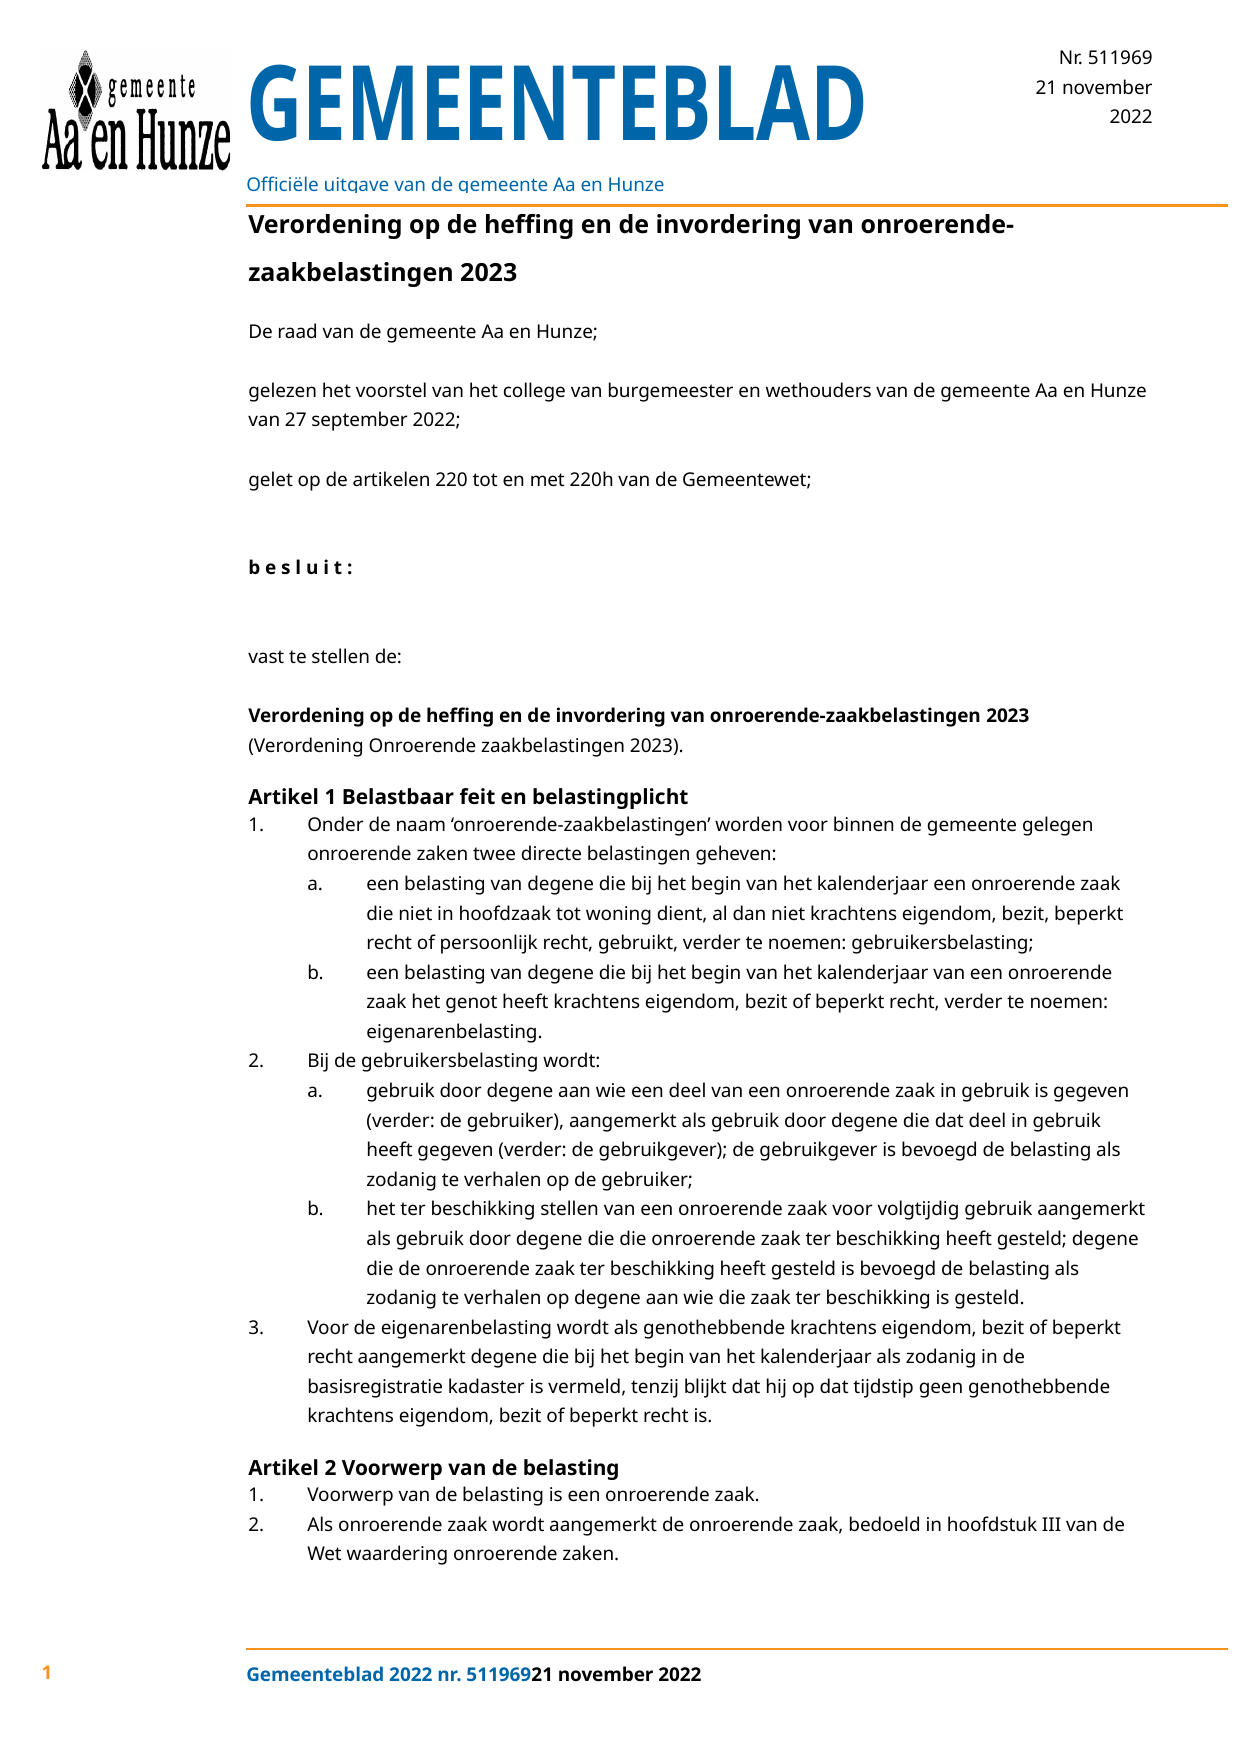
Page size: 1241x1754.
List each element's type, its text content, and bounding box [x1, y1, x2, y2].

list Onder de naam ‘onroerende-zaakbelastingen’ worden voor binnen de gemeente gelegen onroerende zaken twee directe belastingen geheven: [248, 811, 1152, 866]
list een belasting van degene die bij het begin van het kalenderjaar een onroerende zaak die niet in hoofdzaak tot woning dient, al dan niet krachtens eigendom, bezit, beperkt recht of persoonlijk recht, gebruikt, verder te noemen: gebruikersbelasting; [307, 870, 1152, 955]
list Voorwerp van de belasting is een onroerende zaak. [248, 1481, 1152, 1507]
text Verordening op de heffing en de invordering van onroerende-zaakbelastingen 2023 [248, 207, 1152, 288]
list een belasting van degene die bij het begin van het kalenderjaar van een onroerende zaak het genot heeft krachtens eigendom, bezit of beperkt recht, verder te noemen: eigenarenbelasting. [307, 959, 1152, 1044]
text gelezen het voorstel van het college van burgemeester en wethouders van de gemeente Aa en Hunze van 27 september 2022; [248, 377, 1152, 432]
list Bij de gebruikersbelasting wordt: [248, 1048, 1152, 1073]
text gelet op de artikelen 220 tot en met 220h van de Gemeentewet; [248, 466, 1152, 492]
text Artikel 1 Belastbaar feit en belastingplicht [248, 782, 1152, 811]
list het ter beschikking stellen van een onroerende zaak voor volgtijdig gebruik aangemerkt als gebruik door degene die die onroerende zaak ter beschikking heeft gesteld; degene die de onroerende zaak ter beschikking heeft gesteld is bevoegd de belasting als zodanig te verhalen op degene aan wie die zaak ter beschikking is gesteld. [307, 1196, 1152, 1310]
text Artikel 2 Voorwerp van de belasting [248, 1453, 1152, 1481]
list Voor de eigenarenbelasting wordt als genothebbende krachtens eigendom, bezit of beperkt recht aangemerkt degene die bij het begin van het kalenderjaar als zodanig in de basisregistratie kadaster is vermeld, tenzij blijkt dat hij op dat tijdstip geen genothebbende krachtens eigendom, bezit of beperkt recht is. [248, 1314, 1152, 1428]
text Verordening op de heffing en de invordering van onroerende-zaakbelastingen 2023 [248, 702, 1152, 728]
text b e s l u i t : [248, 554, 1152, 580]
text (Verordening Onroerende zaakbelastingen 2023). [248, 732, 1152, 758]
text vast te stellen de: [248, 643, 1152, 669]
list Als onroerende zaak wordt aangemerkt de onroerende zaak, bedoeld in hoofdstuk III van de Wet waardering onroerende zaken. [248, 1511, 1152, 1566]
picture [41, 47, 231, 172]
list gebruik door degene aan wie een deel van een onroerende zaak in gebruik is gegeven (verder: de gebruiker), aangemerkt als gebruik door degene die dat deel in gebruik heeft gegeven (verder: de gebruikgever); de gebruikgever is bevoegd de belasting als zodanig te verhalen op de gebruiker; [307, 1077, 1152, 1192]
text De raad van de gemeente Aa en Hunze; [248, 318, 1152, 344]
